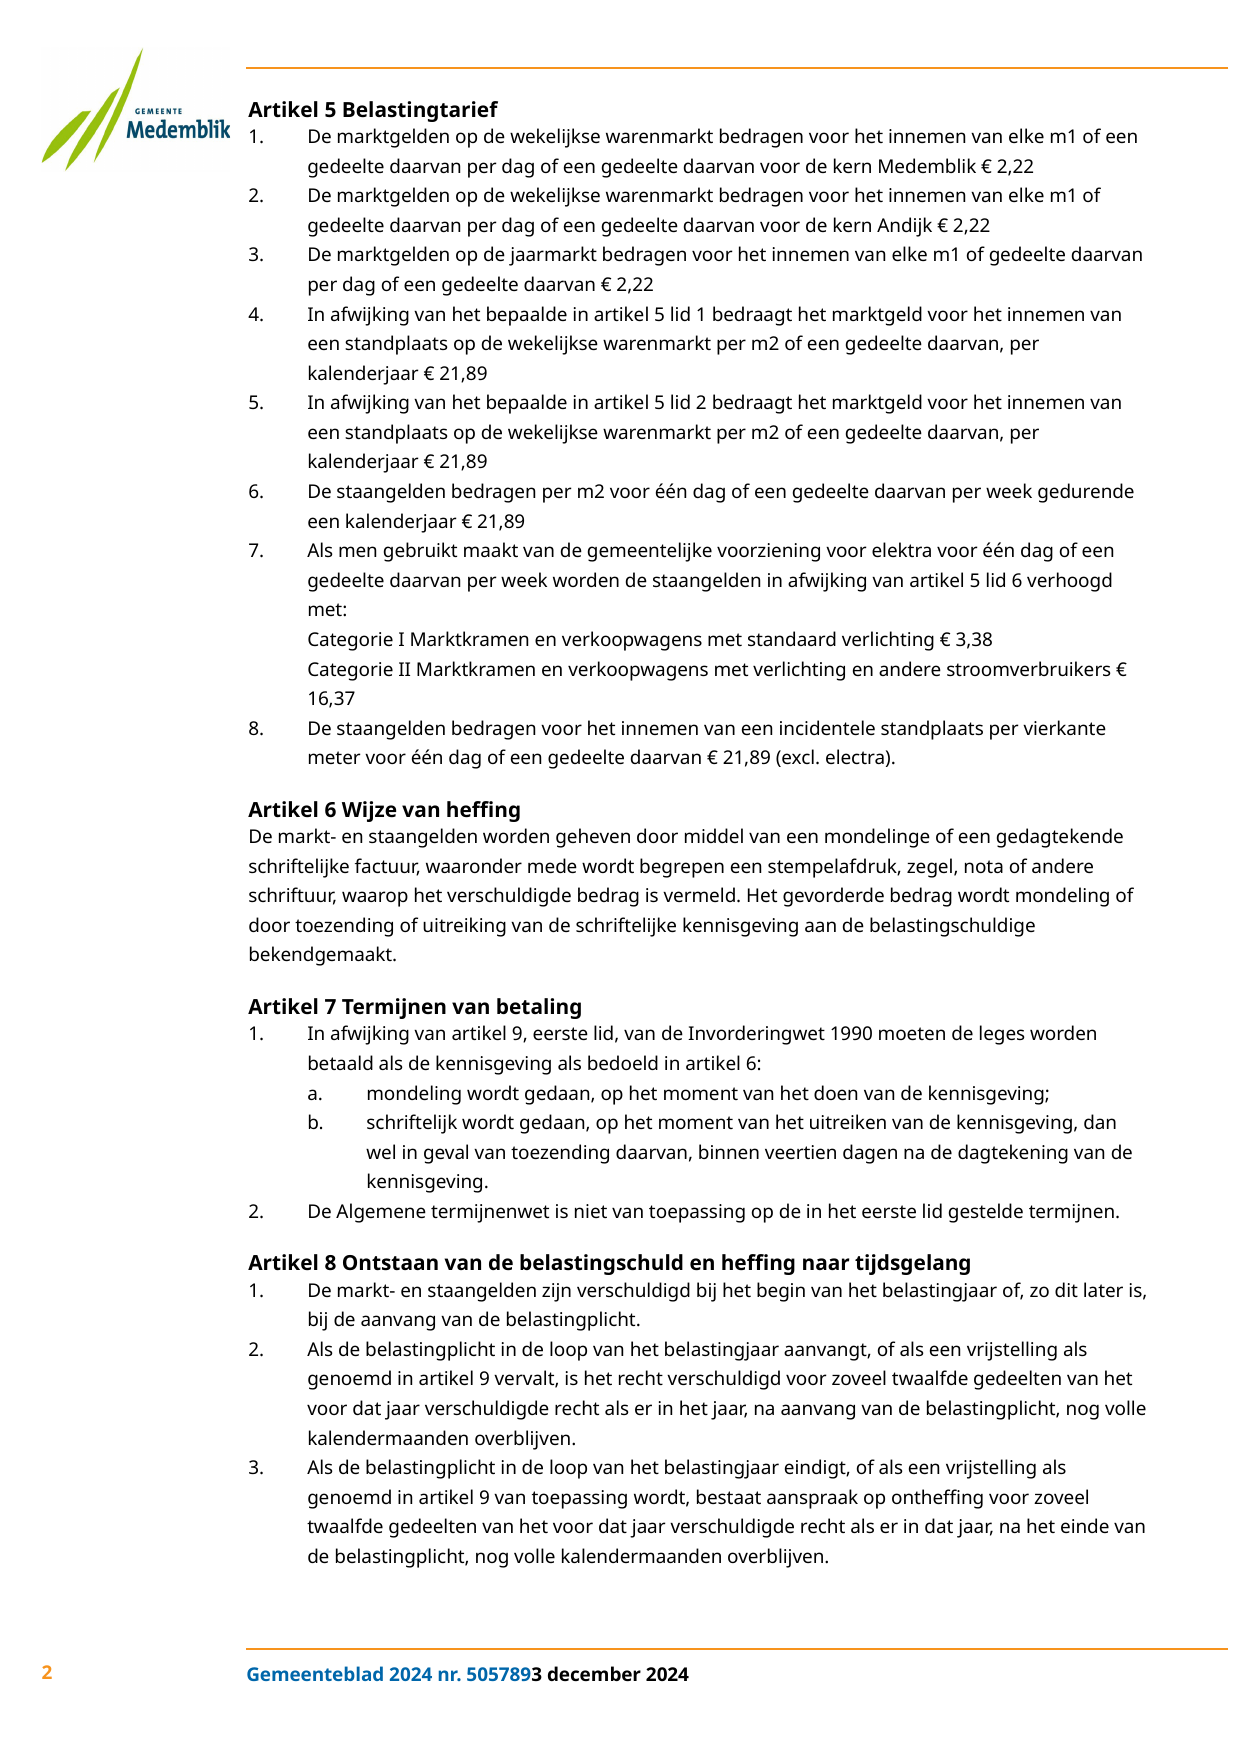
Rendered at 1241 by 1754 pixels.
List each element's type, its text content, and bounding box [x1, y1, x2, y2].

list De marktgelden op de wekelijkse warenmarkt bedragen voor het innemen van elke m1 of een gedeelte daarvan per dag of een gedeelte daarvan voor de kern Medemblik € 2,22 [248, 123, 1152, 178]
list De staangelden bedragen voor het innemen van een incidentele standplaats per vierkante meter voor één dag of een gedeelte daarvan € 21,89 (excl. electra). [248, 715, 1152, 770]
list Categorie I Marktkramen en verkoopwagens met standaard verlichting € 3,38 [248, 626, 1152, 652]
list Als men gebruikt maakt van de gemeentelijke voorziening voor elektra voor één dag of een gedeelte daarvan per week worden de staangelden in afwijking van artikel 5 lid 6 verhoogd met: [248, 537, 1152, 622]
list De markt- en staangelden zijn verschuldigd bij het begin van het belastingjaar of, zo dit later is, bij de aanvang van de belastingplicht. [248, 1277, 1152, 1332]
text Artikel 7 Termijnen van betaling [248, 992, 1152, 1021]
text De markt- en staangelden worden geheven door middel van een mondelinge of een gedagtekende schriftelijke factuur, waaronder mede wordt begrepen een stempelafdruk, zegel, nota of andere schriftuur, waarop het verschuldigde bedrag is vermeld. Het gevorderde bedrag wordt mondeling of door toezending of uitreiking van de schriftelijke kennisgeving aan de belastingschuldige bekendgemaakt. [248, 823, 1152, 967]
list De Algemene termijnenwet is niet van toepassing op de in het eerste lid gestelde termijnen. [248, 1198, 1152, 1224]
list In afwijking van het bepaalde in artikel 5 lid 1 bedraagt het marktgeld voor het innemen van een standplaats op de wekelijkse warenmarkt per m2 of een gedeelte daarvan, per kalenderjaar € 21,89 [248, 301, 1152, 386]
text Artikel 5 Belastingtarief [248, 95, 1152, 123]
list Categorie II Marktkramen en verkoopwagens met verlichting en andere stroomverbruikers € 16,37 [248, 656, 1152, 711]
list De marktgelden op de wekelijkse warenmarkt bedragen voor het innemen van elke m1 of gedeelte daarvan per dag of een gedeelte daarvan voor de kern Andijk € 2,22 [248, 182, 1152, 238]
list In afwijking van artikel 9, eerste lid, van de Invorderingwet 1990 moeten de leges worden betaald als de kennisgeving als bedoeld in artikel 6: [248, 1021, 1152, 1076]
list In afwijking van het bepaalde in artikel 5 lid 2 bedraagt het marktgeld voor het innemen van een standplaats op de wekelijkse warenmarkt per m2 of een gedeelte daarvan, per kalenderjaar € 21,89 [248, 389, 1152, 474]
list schriftelijk wordt gedaan, op het moment van het uitreiken van de kennisgeving, dan wel in geval van toezending daarvan, binnen veertien dagen na de dagtekening van de kennisgeving. [307, 1109, 1152, 1194]
list Als de belastingplicht in de loop van het belastingjaar eindigt, of als een vrijstelling als genoemd in artikel 9 van toepassing wordt, bestaat aanspraak op ontheffing voor zoveel twaalfde gedeelten van het voor dat jaar verschuldigde recht als er in dat jaar, na het einde van de belastingplicht, nog volle kalendermaanden overblijven. [248, 1454, 1152, 1569]
list Als de belastingplicht in de loop van het belastingjaar aanvangt, of als een vrijstelling als genoemd in artikel 9 vervalt, is het recht verschuldigd voor zoveel twaalfde gedeelten van het voor dat jaar verschuldigde recht als er in het jaar, na aanvang van de belastingplicht, nog volle kalendermaanden overblijven. [248, 1336, 1152, 1451]
text Artikel 6 Wijze van heffing [248, 795, 1152, 823]
picture [41, 47, 231, 172]
list De marktgelden op de jaarmarkt bedragen voor het innemen van elke m1 of gedeelte daarvan per dag of een gedeelte daarvan € 2,22 [248, 242, 1152, 297]
list mondeling wordt gedaan, op het moment van het doen van de kennisgeving; [307, 1080, 1152, 1105]
list De staangelden bedragen per m2 voor één dag of een gedeelte daarvan per week gedurende een kalenderjaar € 21,89 [248, 478, 1152, 533]
text Artikel 8 Ontstaan van de belastingschuld en heffing naar tijdsgelang [248, 1248, 1152, 1277]
